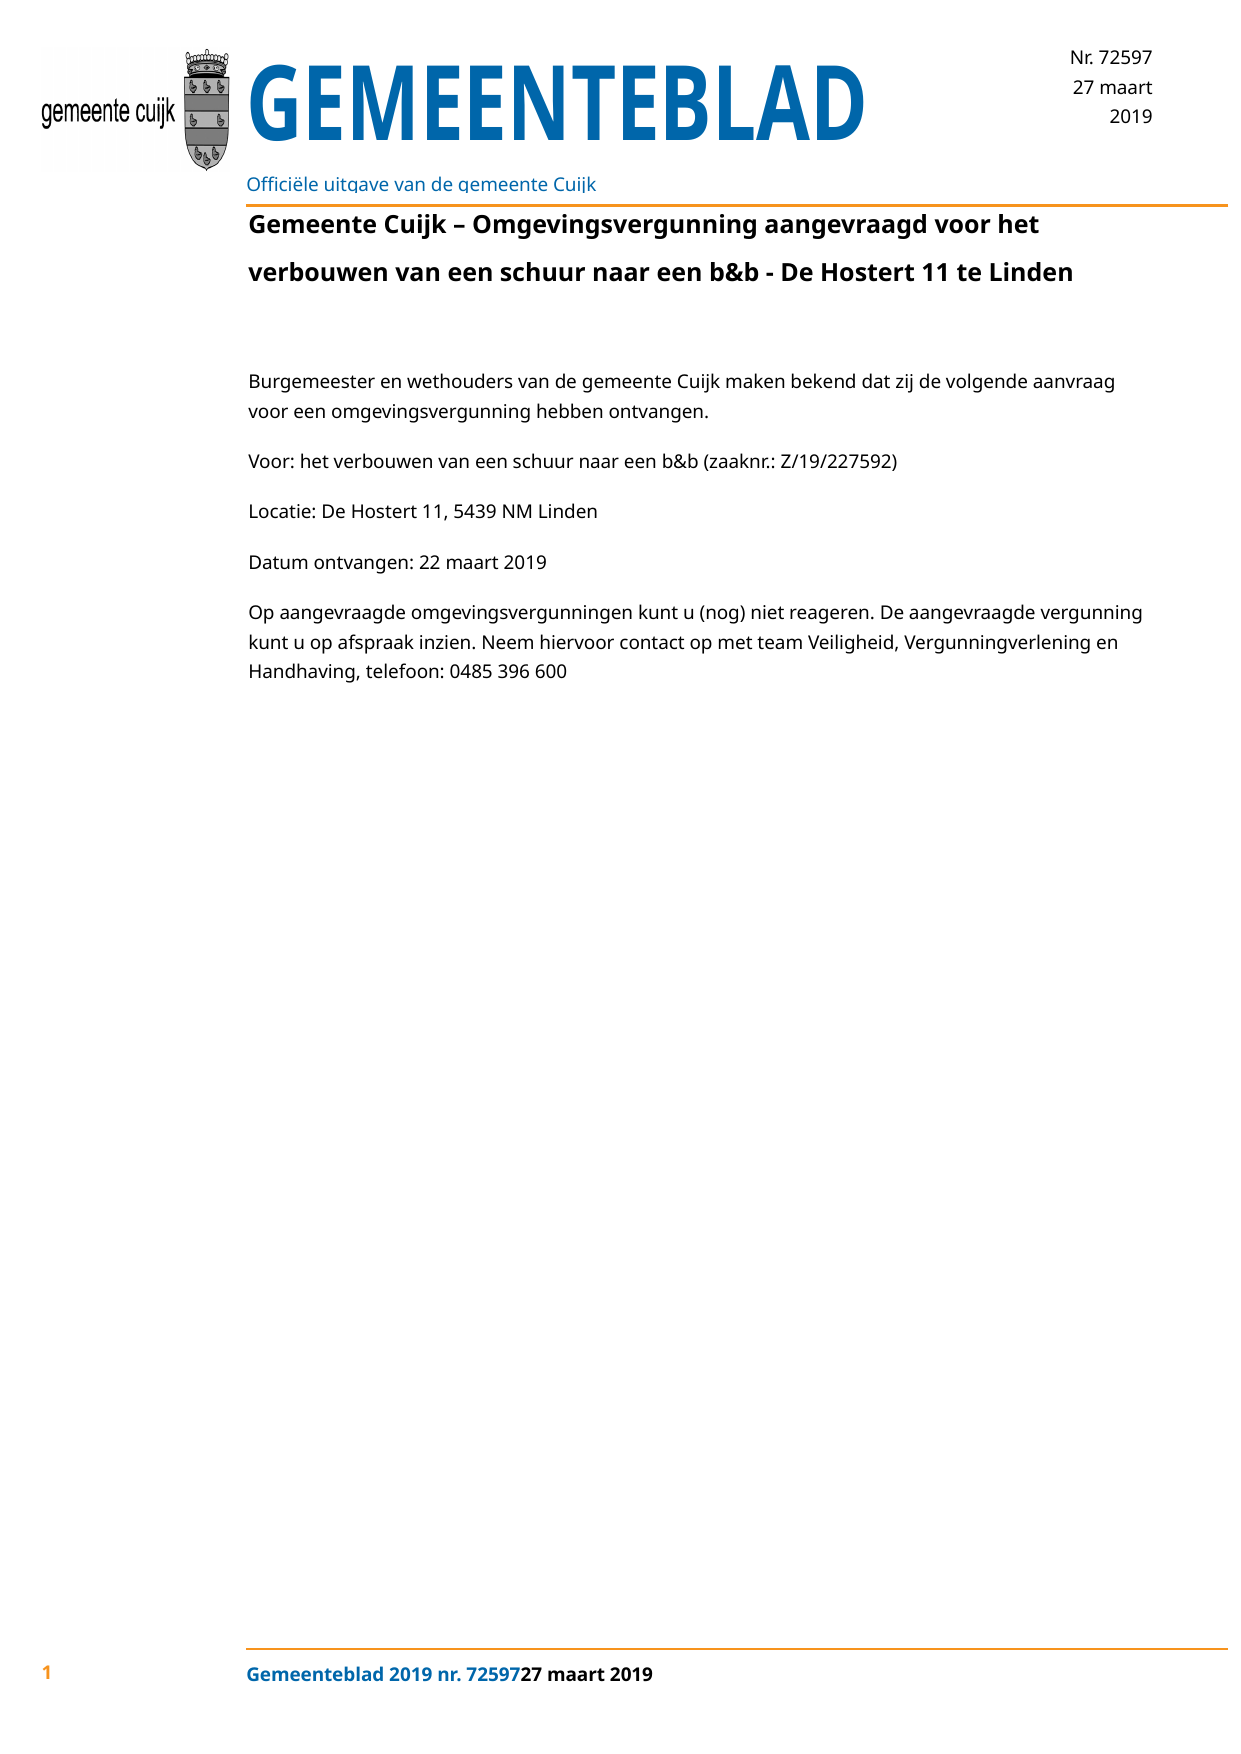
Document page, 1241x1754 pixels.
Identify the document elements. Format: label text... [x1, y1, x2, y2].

text Gemeente Cuijk – Omgevingsvergunning aangevraagd voor het verbouwen van een schuur naar een b&b - De Hostert 11 te Linden [248, 207, 1152, 288]
text Voor: het verbouwen van een schuur naar een b&b (zaaknr.: Z/19/227592) [248, 448, 1152, 474]
text Locatie: De Hostert 11, 5439 NM Linden [248, 499, 1152, 524]
text Burgemeester en wethouders van de gemeente Cuijk maken bekend dat zij de volgende aanvraag voor een omgevingsvergunning hebben ontvangen. [248, 368, 1152, 424]
text Datum ontvangen: 22 maart 2019 [248, 549, 1152, 575]
text Op aangevraagde omgevingsvergunningen kunt u (nog) niet reageren. De aangevraagde vergunning kunt u op afspraak inzien. Neem hiervoor contact op met team Veiligheid, Vergunningverlening en Handhaving, telefoon: 0485 396 600 [248, 599, 1152, 684]
picture [41, 47, 231, 172]
